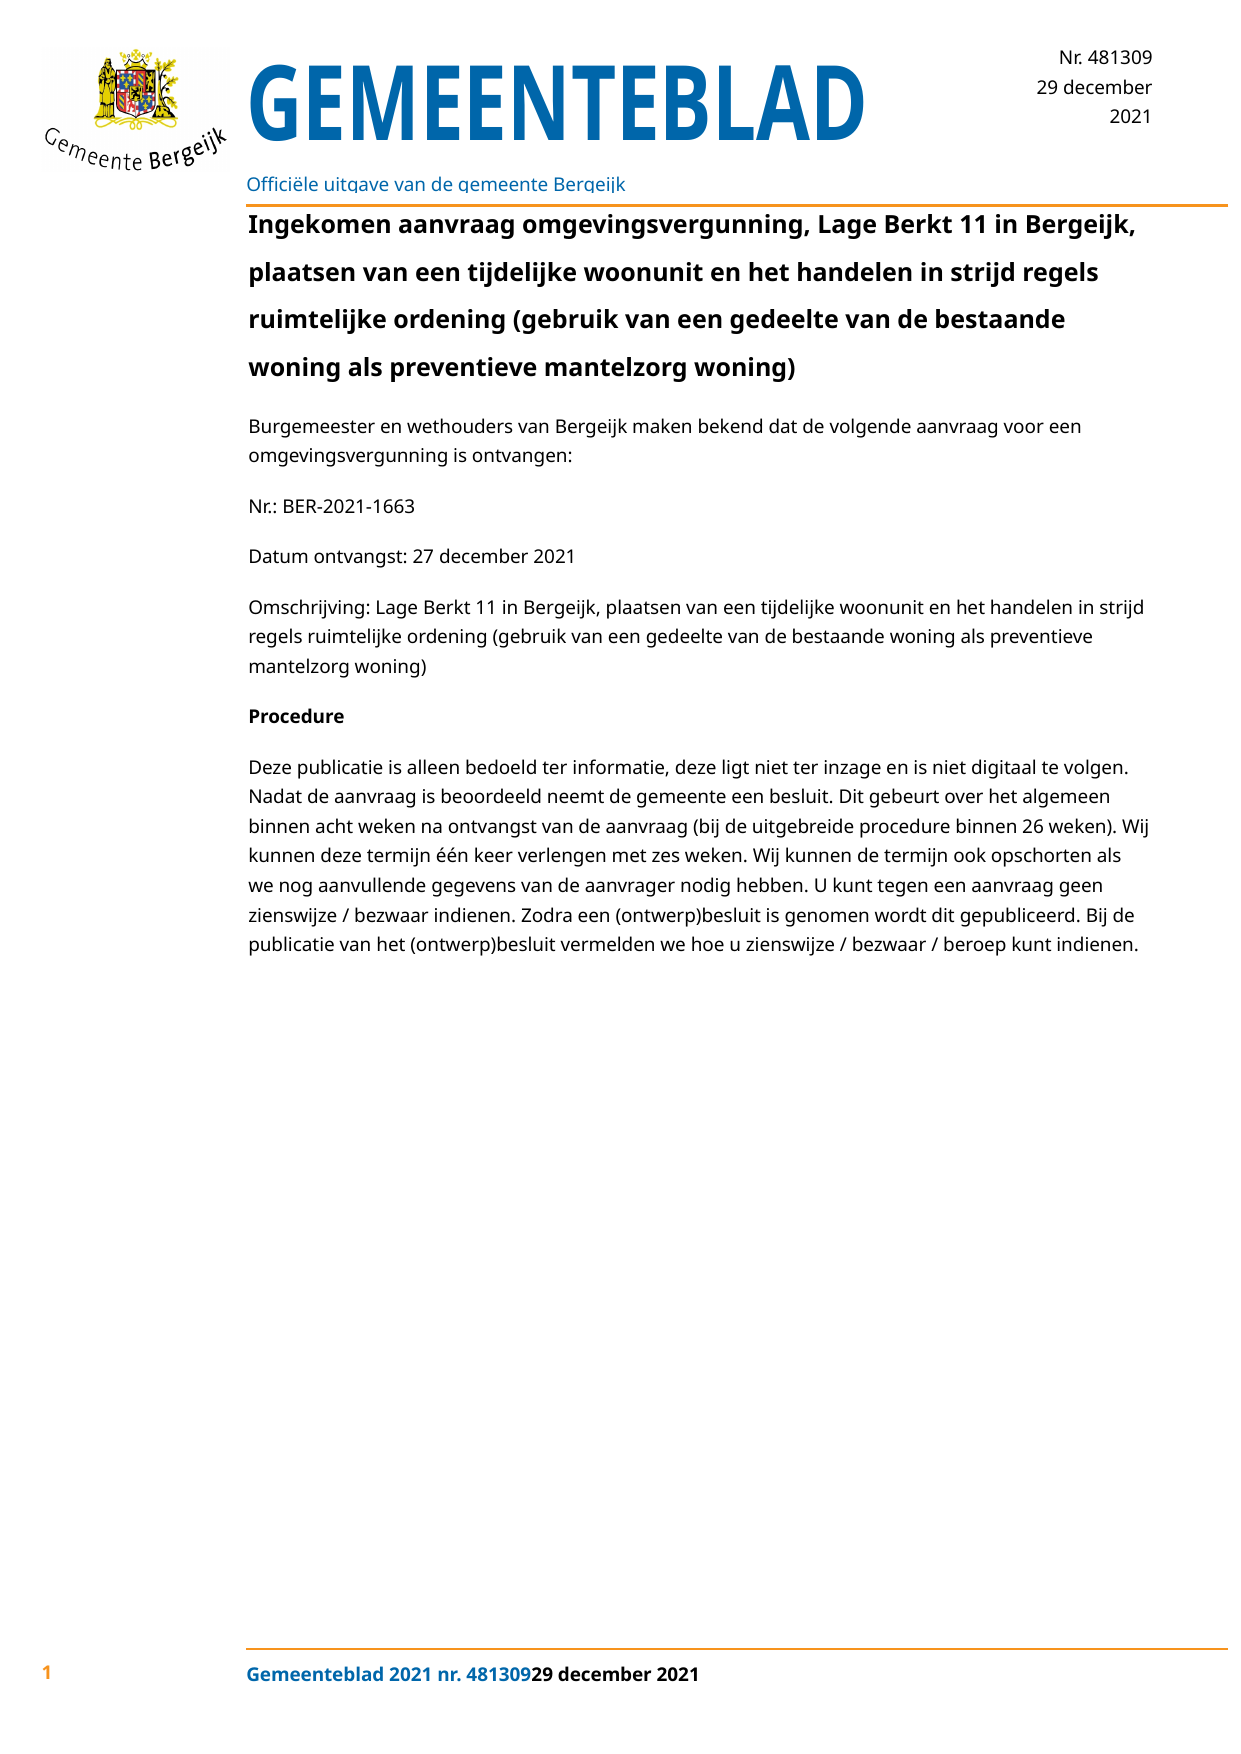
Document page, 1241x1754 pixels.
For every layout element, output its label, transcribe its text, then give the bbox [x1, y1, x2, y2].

text Ingekomen aanvraag omgevingsvergunning, Lage Berkt 11 in Bergeijk, plaatsen van een tijdelijke woonunit en het handelen in strijd regels ruimtelijke ordening (gebruik van een gedeelte van de bestaande woning als preventieve mantelzorg woning) [248, 207, 1152, 384]
text Burgemeester en wethouders van Bergeijk maken bekend dat de volgende aanvraag voor een omgevingsvergunning is ontvangen: [248, 413, 1152, 468]
text Omschrijving: Lage Berkt 11 in Bergeijk, plaatsen van een tijdelijke woonunit en het handelen in strijd regels ruimtelijke ordening (gebruik van een gedeelte van de bestaande woning als preventieve mantelzorg woning) [248, 594, 1152, 679]
text Datum ontvangst: 27 december 2021 [248, 543, 1152, 569]
text Procedure [248, 703, 1152, 729]
text Deze publicatie is alleen bedoeld ter informatie, deze ligt niet ter inzage en is niet digitaal te volgen. Nadat de aanvraag is beoordeeld neemt de gemeente een besluit. Dit gebeurt over het algemeen binnen acht weken na ontvangst van de aanvraag (bij de uitgebreide procedure binnen 26 weken). Wij kunnen deze termijn één keer verlengen met zes weken. Wij kunnen de termijn ook opschorten als we nog aanvullende gegevens van de aanvrager nodig hebben. U kunt tegen een aanvraag geen zienswijze / bezwaar indienen. Zodra een (ontwerp)besluit is genomen wordt dit gepubliceerd. Bij de publicatie van het (ontwerp)besluit vermelden we hoe u zienswijze / bezwaar / beroep kunt indienen. [248, 754, 1152, 957]
text Nr.: BER-2021-1663 [248, 493, 1152, 519]
picture [41, 47, 231, 172]
